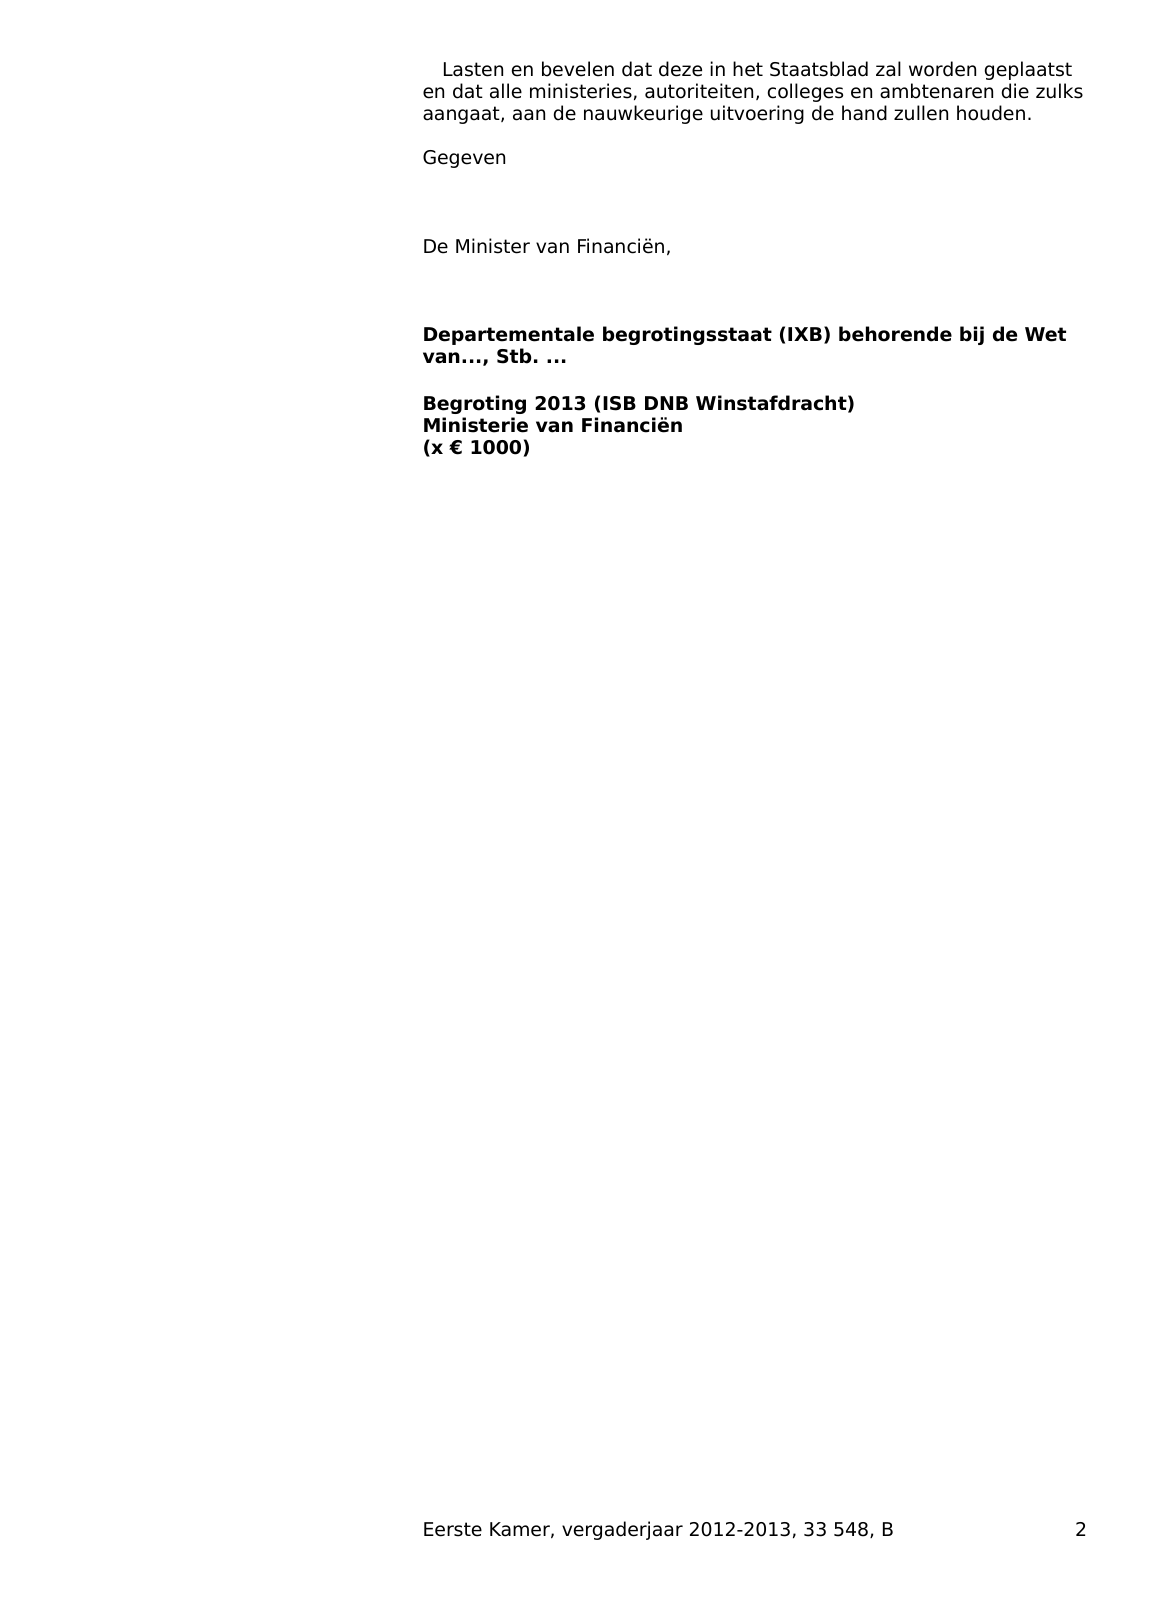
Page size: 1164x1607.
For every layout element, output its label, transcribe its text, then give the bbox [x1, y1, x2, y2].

text (x € 1000) [422, 437, 1087, 459]
text Lasten en bevelen dat deze in het Staatsblad zal worden geplaatst en dat alle ministeries, autoriteiten, colleges en ambtenaren die zulks aangaat, aan de nauwkeurige uitvoering de hand zullen houden. [422, 59, 1087, 125]
text Gegeven [422, 147, 1087, 169]
text Ministerie van Financiën [422, 415, 1087, 437]
text De Minister van Financiën, [422, 236, 1087, 258]
subtitle Departementale begrotingsstaat (IXB) behorende bij de Wet van..., Stb. ... [422, 324, 1087, 368]
text Begroting 2013 (ISB DNB Winstafdracht) [422, 393, 1087, 415]
